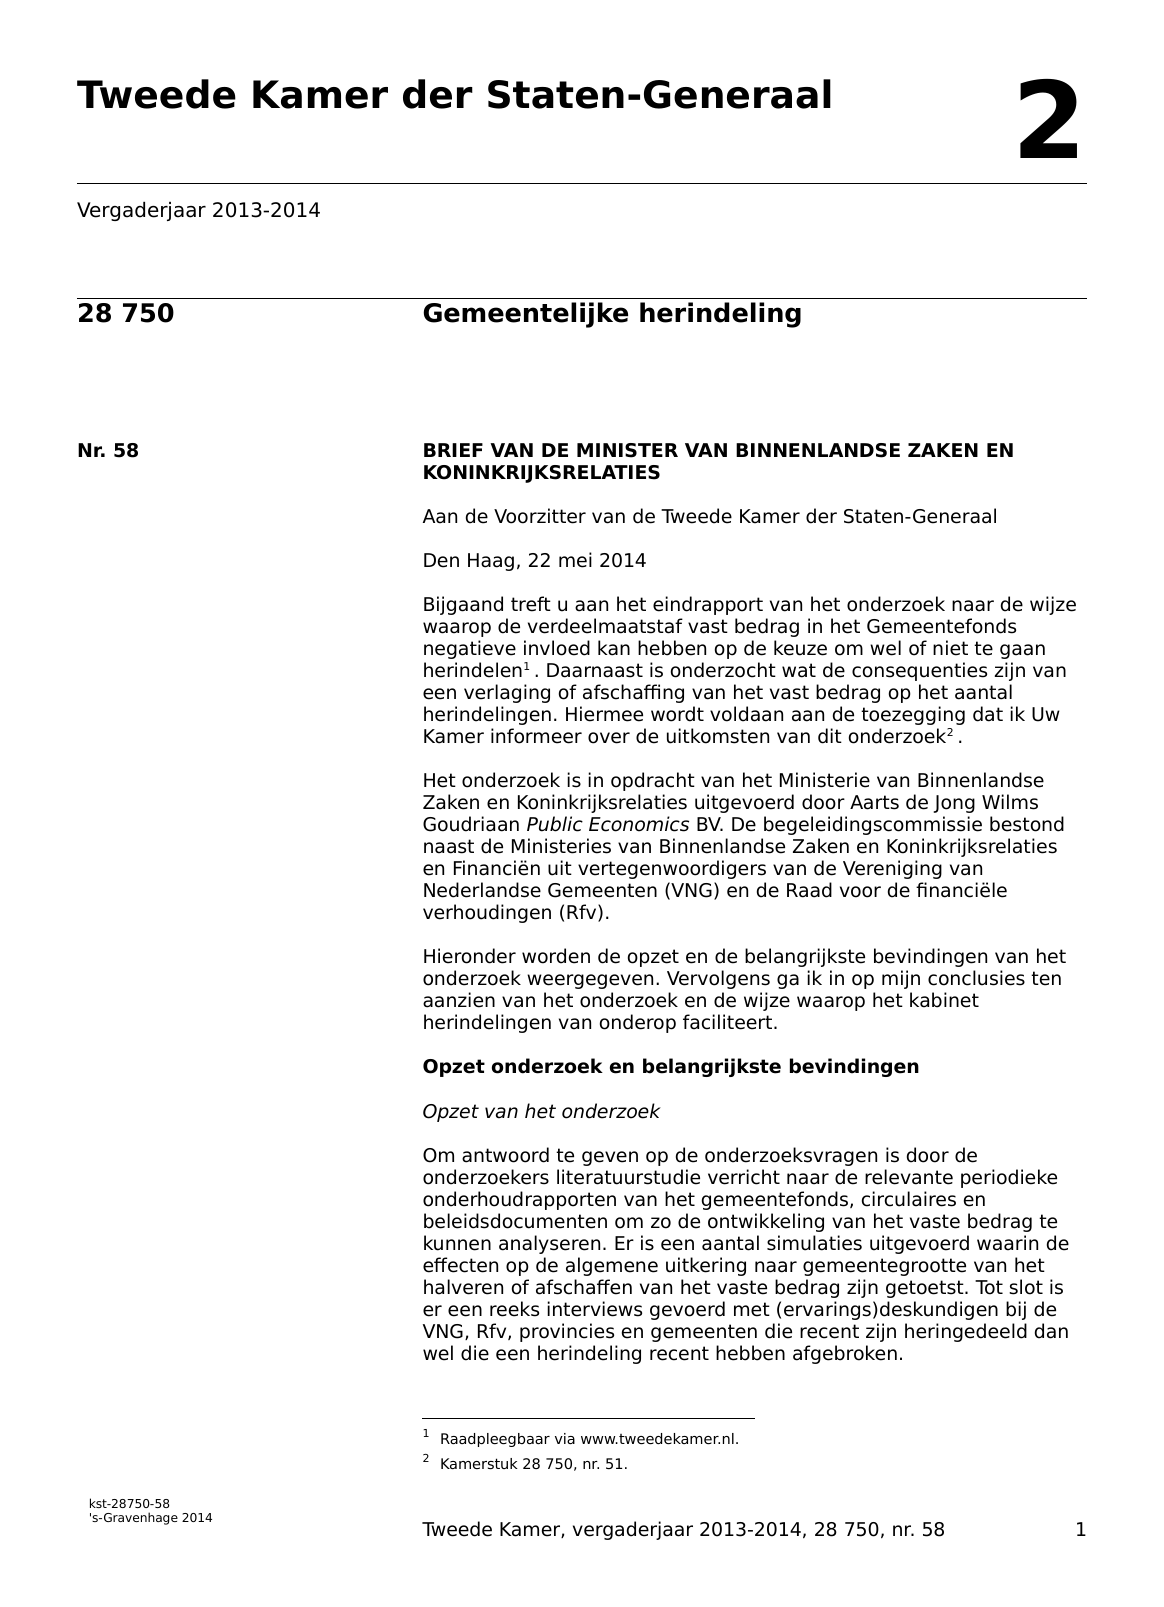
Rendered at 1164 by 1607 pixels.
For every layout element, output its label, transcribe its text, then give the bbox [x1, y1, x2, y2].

subtitle Opzet van het onderzoek [422, 1101, 1087, 1122]
subtitle 28 750 Gemeentelijke herindeling [77, 299, 1087, 329]
text Hieronder worden de opzet en de belangrijkste bevindingen van het onderzoek weergegeven. Vervolgens ga ik in op mijn conclusies ten aanzien van het onderzoek en de wijze waarop het kabinet herindelingen van onderop faciliteert. [422, 946, 1087, 1034]
text kst-28750-58 [88, 1497, 323, 1511]
text 's-Gravenhage 2014 [88, 1511, 323, 1525]
table_cell Vergaderjaar 2013-2014 [77, 184, 1087, 298]
text Aan de Voorzitter van de Tweede Kamer der Staten-Generaal [422, 506, 1087, 528]
text Den Haag, 22 mei 2014 [422, 550, 1087, 572]
table_header 2 [886, 59, 1087, 183]
text Kamerstuk 28 750, nr. 51. [422, 1452, 1087, 1474]
text Het onderzoek is in opdracht van het Ministerie van Binnenlandse Zaken en Koninkrijksrelaties uitgevoerd door Aarts de Jong Wilms Goudriaan Public Economics BV. De begeleidingscommissie bestond naast de Ministeries van Binnenlandse Zaken en Koninkrijksrelaties en Financiën uit vertegenwoordigers van de Vereniging van Nederlandse Gemeenten (VNG) en de Raad voor de financiële verhoudingen (Rfv). [422, 770, 1087, 924]
subtitle Nr. 58 BRIEF VAN DE MINISTER VAN BINNENLANDSE ZAKEN EN KONINKRIJKSRELATIES [77, 440, 1087, 484]
subtitle Opzet onderzoek en belangrijkste bevindingen [422, 1056, 1087, 1078]
text Raadpleegbaar via www.tweedekamer.nl. [422, 1427, 1087, 1449]
text Om antwoord te geven op de onderzoeksvragen is door de onderzoekers literatuurstudie verricht naar de relevante periodieke onderhoudrapporten van het gemeentefonds, circulaires en beleidsdocumenten om zo de ontwikkeling van het vaste bedrag te kunnen analyseren. Er is een aantal simulaties uitgevoerd waarin de effecten op de algemene uitkering naar gemeentegrootte van het halveren of afschaffen van het vaste bedrag zijn getoetst. Tot slot is er een reeks interviews gevoerd met (ervarings)deskundigen bij de VNG, Rfv, provincies en gemeenten die recent zijn heringedeeld dan wel die een herindeling recent hebben afgebroken. [422, 1145, 1087, 1364]
table_header Tweede Kamer der Staten-Generaal [77, 59, 886, 183]
text Bijgaand treft u aan het eindrapport van het onderzoek naar de wijze waarop de verdeelmaatstaf vast bedrag in het Gemeentefonds negatieve invloed kan hebben op de keuze om wel of niet te gaan herindelen. Daarnaast is onderzocht wat de consequenties zijn van een verlaging of afschaffing van het vast bedrag op het aantal herindelingen. Hiermee wordt voldaan aan de toezegging dat ik Uw Kamer informeer over de uitkomsten van dit onderzoek. [422, 594, 1087, 748]
